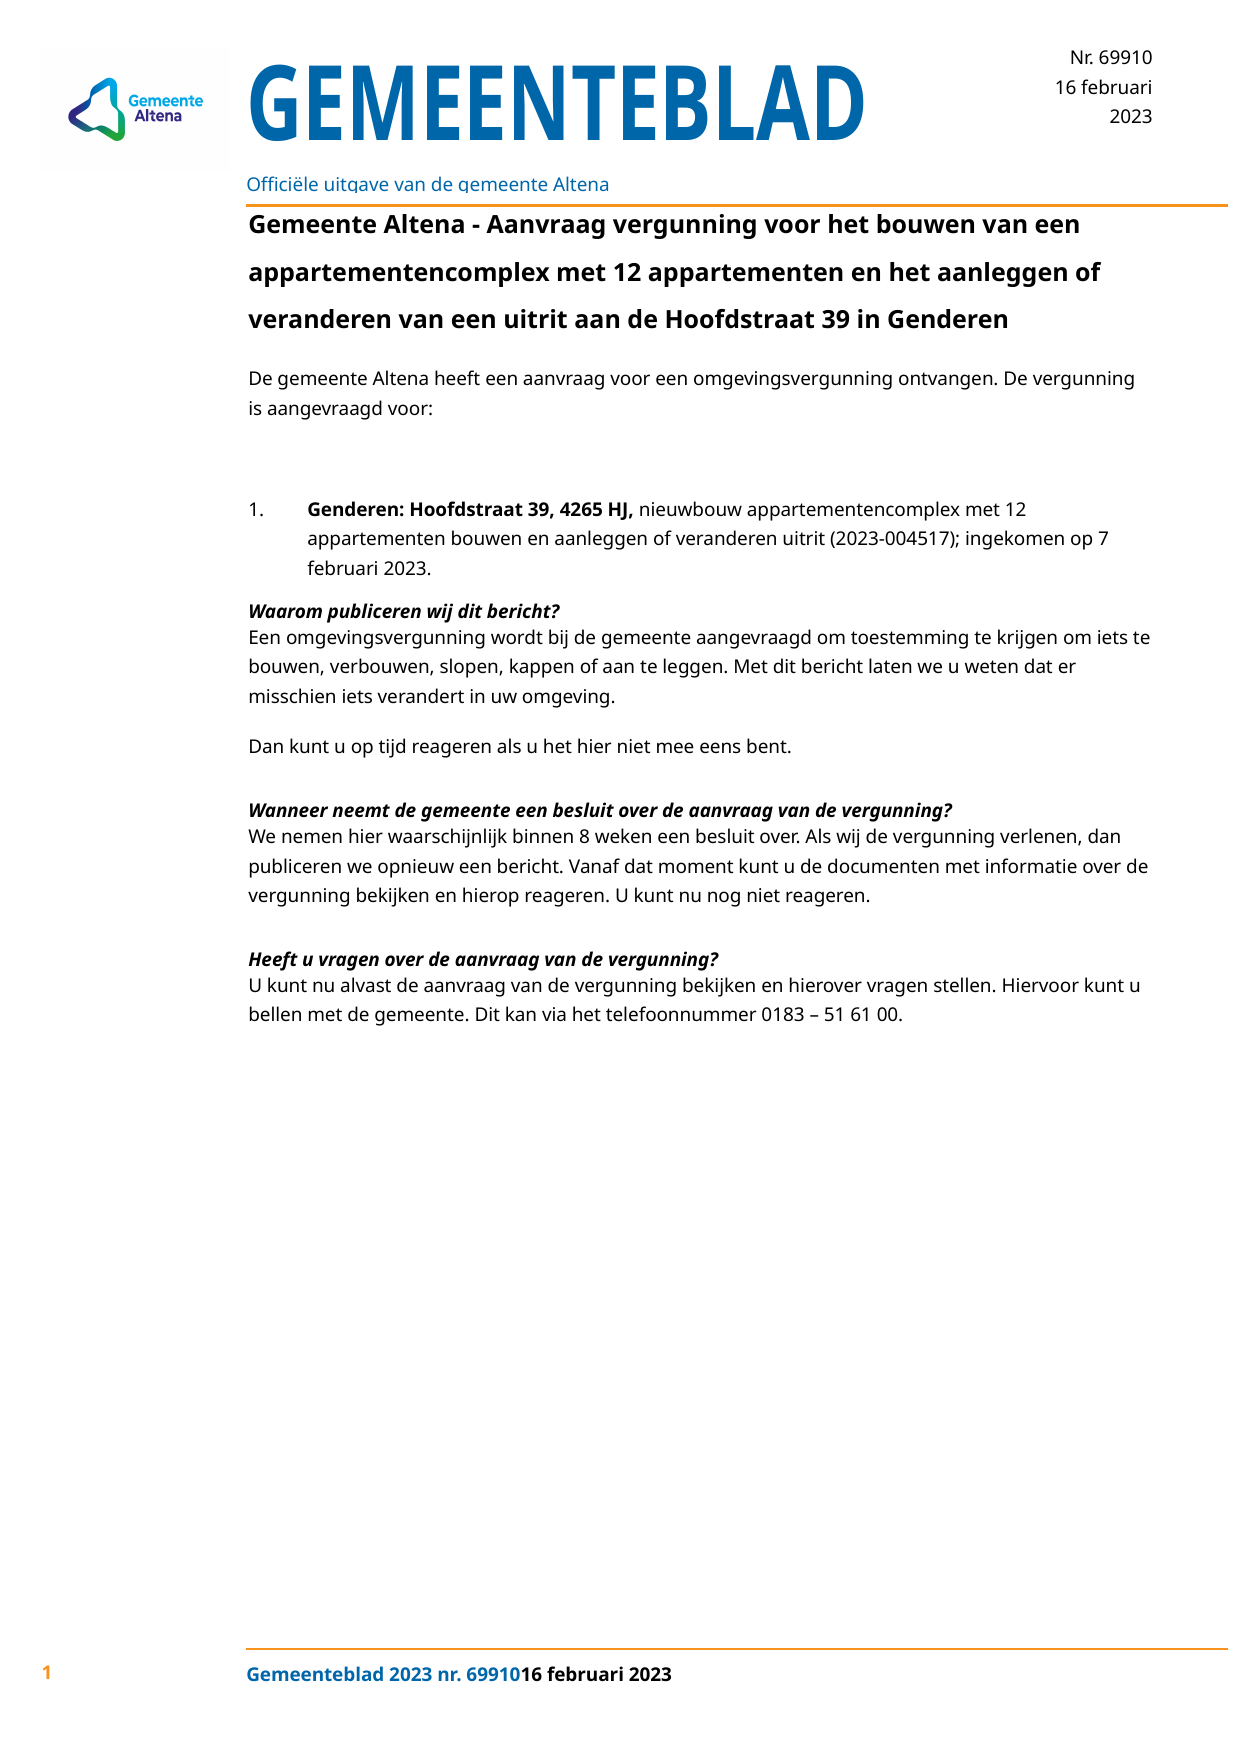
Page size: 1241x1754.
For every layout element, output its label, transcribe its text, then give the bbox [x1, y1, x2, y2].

text Heeft u vragen over de aanvraag van de vergunning? [248, 946, 1152, 972]
text Dan kunt u op tijd reageren als u het hier niet mee eens bent. [248, 733, 1152, 759]
text Gemeente Altena - Aanvraag vergunning voor het bouwen van een appartementencomplex met 12 appartementen en het aanleggen of veranderen van een uitrit aan de Hoofdstraat 39 in Genderen [248, 207, 1152, 336]
picture [41, 47, 231, 172]
text Wanneer neemt de gemeente een besluit over de aanvraag van de vergunning? [248, 797, 1152, 823]
text We nemen hier waarschijnlijk binnen 8 weken een besluit over. Als wij de vergunning verlenen, dan publiceren we opnieuw een bericht. Vanaf dat moment kunt u de documenten met informatie over de vergunning bekijken en hierop reageren. U kunt nu nog niet reageren. [248, 823, 1152, 908]
list Genderen: Hoofdstraat 39, 4265 HJ, nieuwbouw appartementencomplex met 12 appartementen bouwen en aanleggen of veranderen uitrit (2023-004517); ingekomen op 7 februari 2023. [248, 496, 1152, 581]
text Een omgevingsvergunning wordt bij de gemeente aangevraagd om toestemming te krijgen om iets te bouwen, verbouwen, slopen, kappen of aan te leggen. Met dit bericht laten we u weten dat er misschien iets verandert in uw omgeving. [248, 624, 1152, 709]
text U kunt nu alvast de aanvraag van de vergunning bekijken en hierover vragen stellen. Hiervoor kunt u bellen met de gemeente. Dit kan via het telefoonnummer 0183 – 51 61 00. [248, 972, 1152, 1027]
text De gemeente Altena heeft een aanvraag voor een omgevingsvergunning ontvangen. De vergunning is aangevraagd voor: [248, 366, 1152, 421]
text Waarom publiceren wij dit bericht? [248, 598, 1152, 624]
